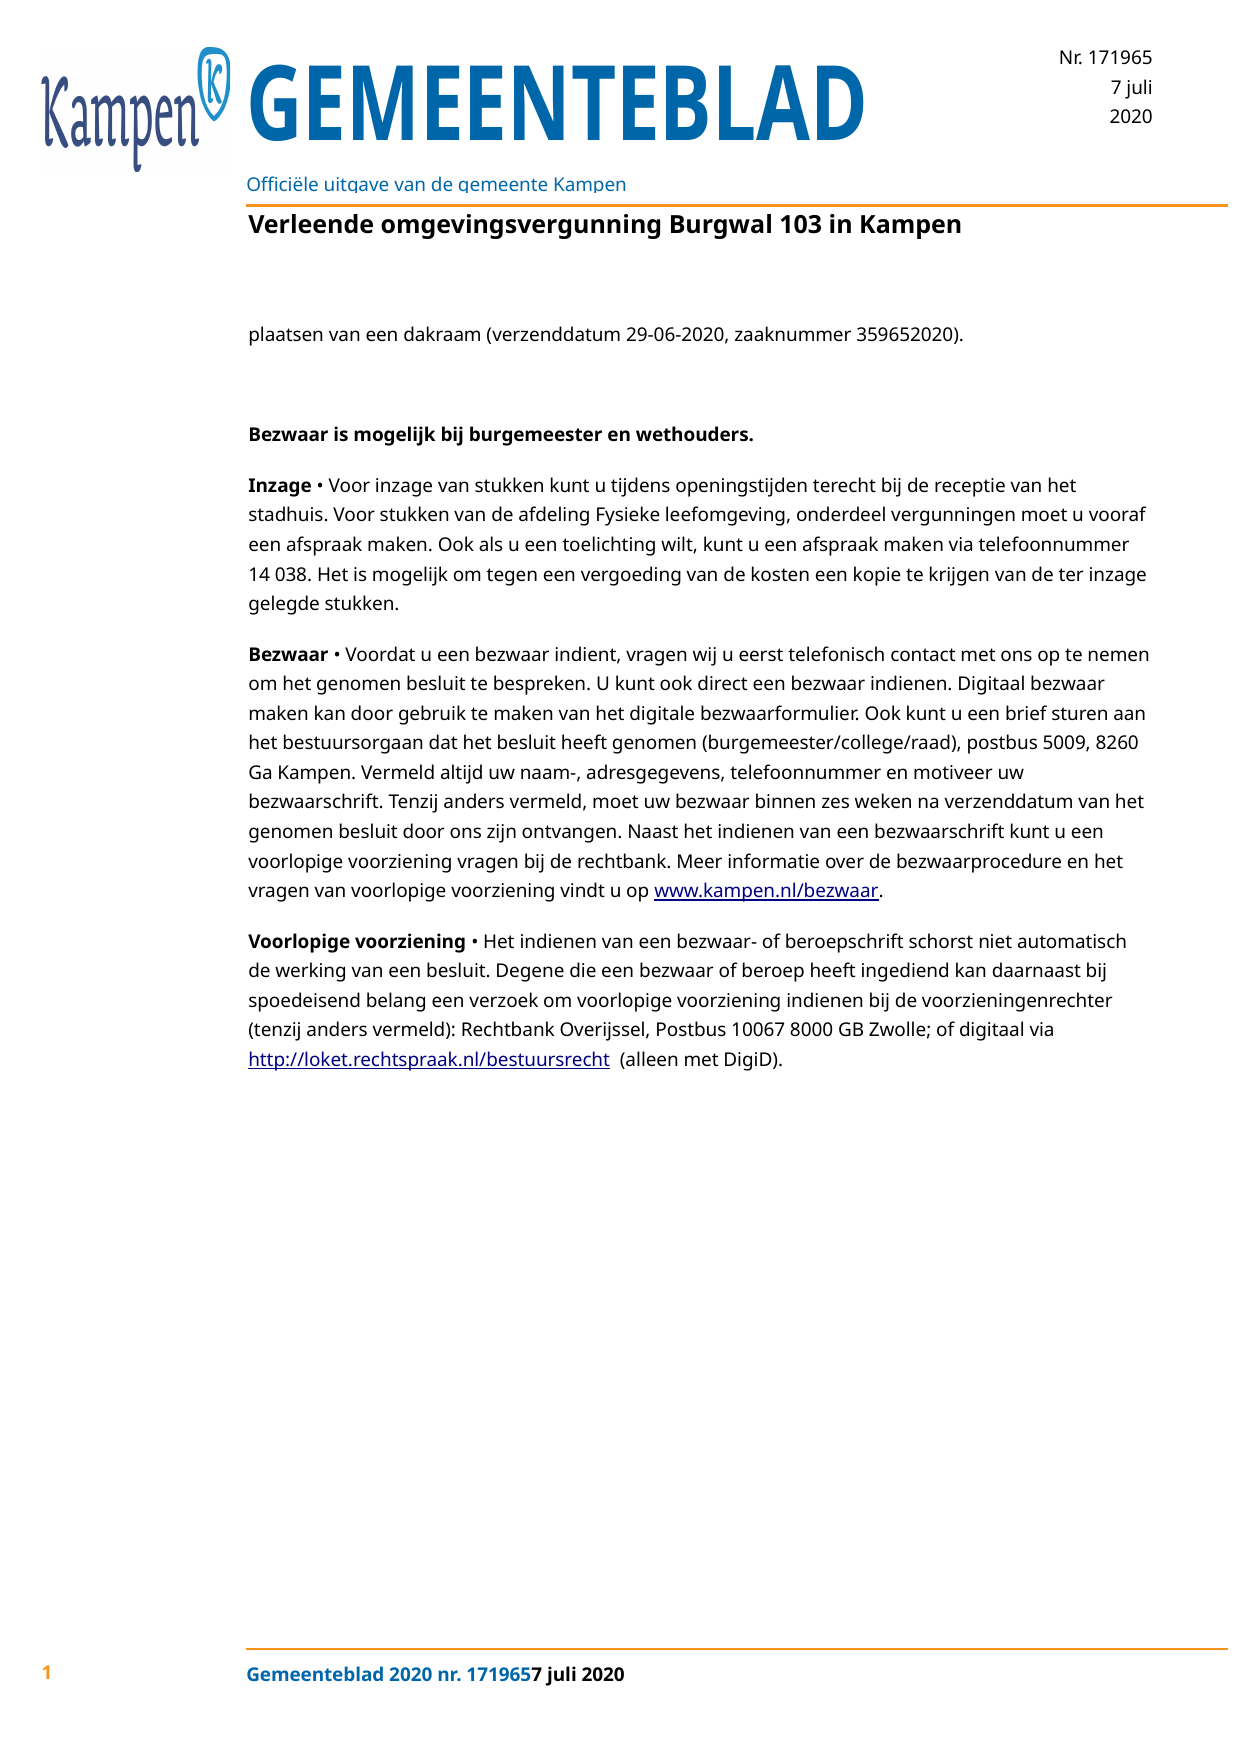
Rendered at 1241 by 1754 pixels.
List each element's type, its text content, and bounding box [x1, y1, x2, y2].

text Bezwaar is mogelijk bij burgemeester en wethouders. [248, 422, 1152, 447]
picture [41, 47, 231, 172]
text Bezwaar • Voordat u een bezwaar indient, vragen wij u eerst telefonisch contact met ons op te nemen om het genomen besluit te bespreken. U kunt ook direct een bezwaar indienen. Digitaal bezwaar maken kan door gebruik te maken van het digitale bezwaarformulier. Ook kunt u een brief sturen aan het bestuursorgaan dat het besluit heeft genomen (burgemeester/college/raad), postbus 5009, 8260 Ga Kampen. Vermeld altijd uw naam-, adresgegevens, telefoonnummer en motiveer uw bezwaarschrift. Tenzij anders vermeld, moet uw bezwaar binnen zes weken na verzenddatum van het genomen besluit door ons zijn ontvangen. Naast het indienen van een bezwaarschrift kunt u een voorlopige voorziening vragen bij de rechtbank. Meer informatie over de bezwaarprocedure en het vragen van voorlopige voorziening vindt u op www.kampen.nl/bezwaar. [248, 641, 1152, 903]
text Inzage • Voor inzage van stukken kunt u tijdens openingstijden terecht bij de receptie van het stadhuis. Voor stukken van de afdeling Fysieke leefomgeving, onderdeel vergunningen moet u vooraf een afspraak maken. Ook als u een toelichting wilt, kunt u een afspraak maken via telefoonnummer 14 038. Het is mogelijk om tegen een vergoeding van de kosten een kopie te krijgen van de ter inzage gelegde stukken. [248, 472, 1152, 616]
text Verleende omgevingsvergunning Burgwal 103 in Kampen [248, 207, 1152, 241]
text Voorlopige voorziening • Het indienen van een bezwaar- of beroepschrift schorst niet automatisch de werking van een besluit. Degene die een bezwaar of beroep heeft ingediend kan daarnaast bij spoedeisend belang een verzoek om voorlopige voorziening indienen bij de voorzieningenrechter (tenzij anders vermeld): Rechtbank Overijssel, Postbus 10067 8000 GB Zwolle; of digitaal via http://loket.rechtspraak.nl/bestuursrecht (alleen met DigiD). [248, 928, 1152, 1072]
text plaatsen van een dakraam (verzenddatum 29-06-2020, zaaknummer 359652020). [248, 321, 1152, 346]
